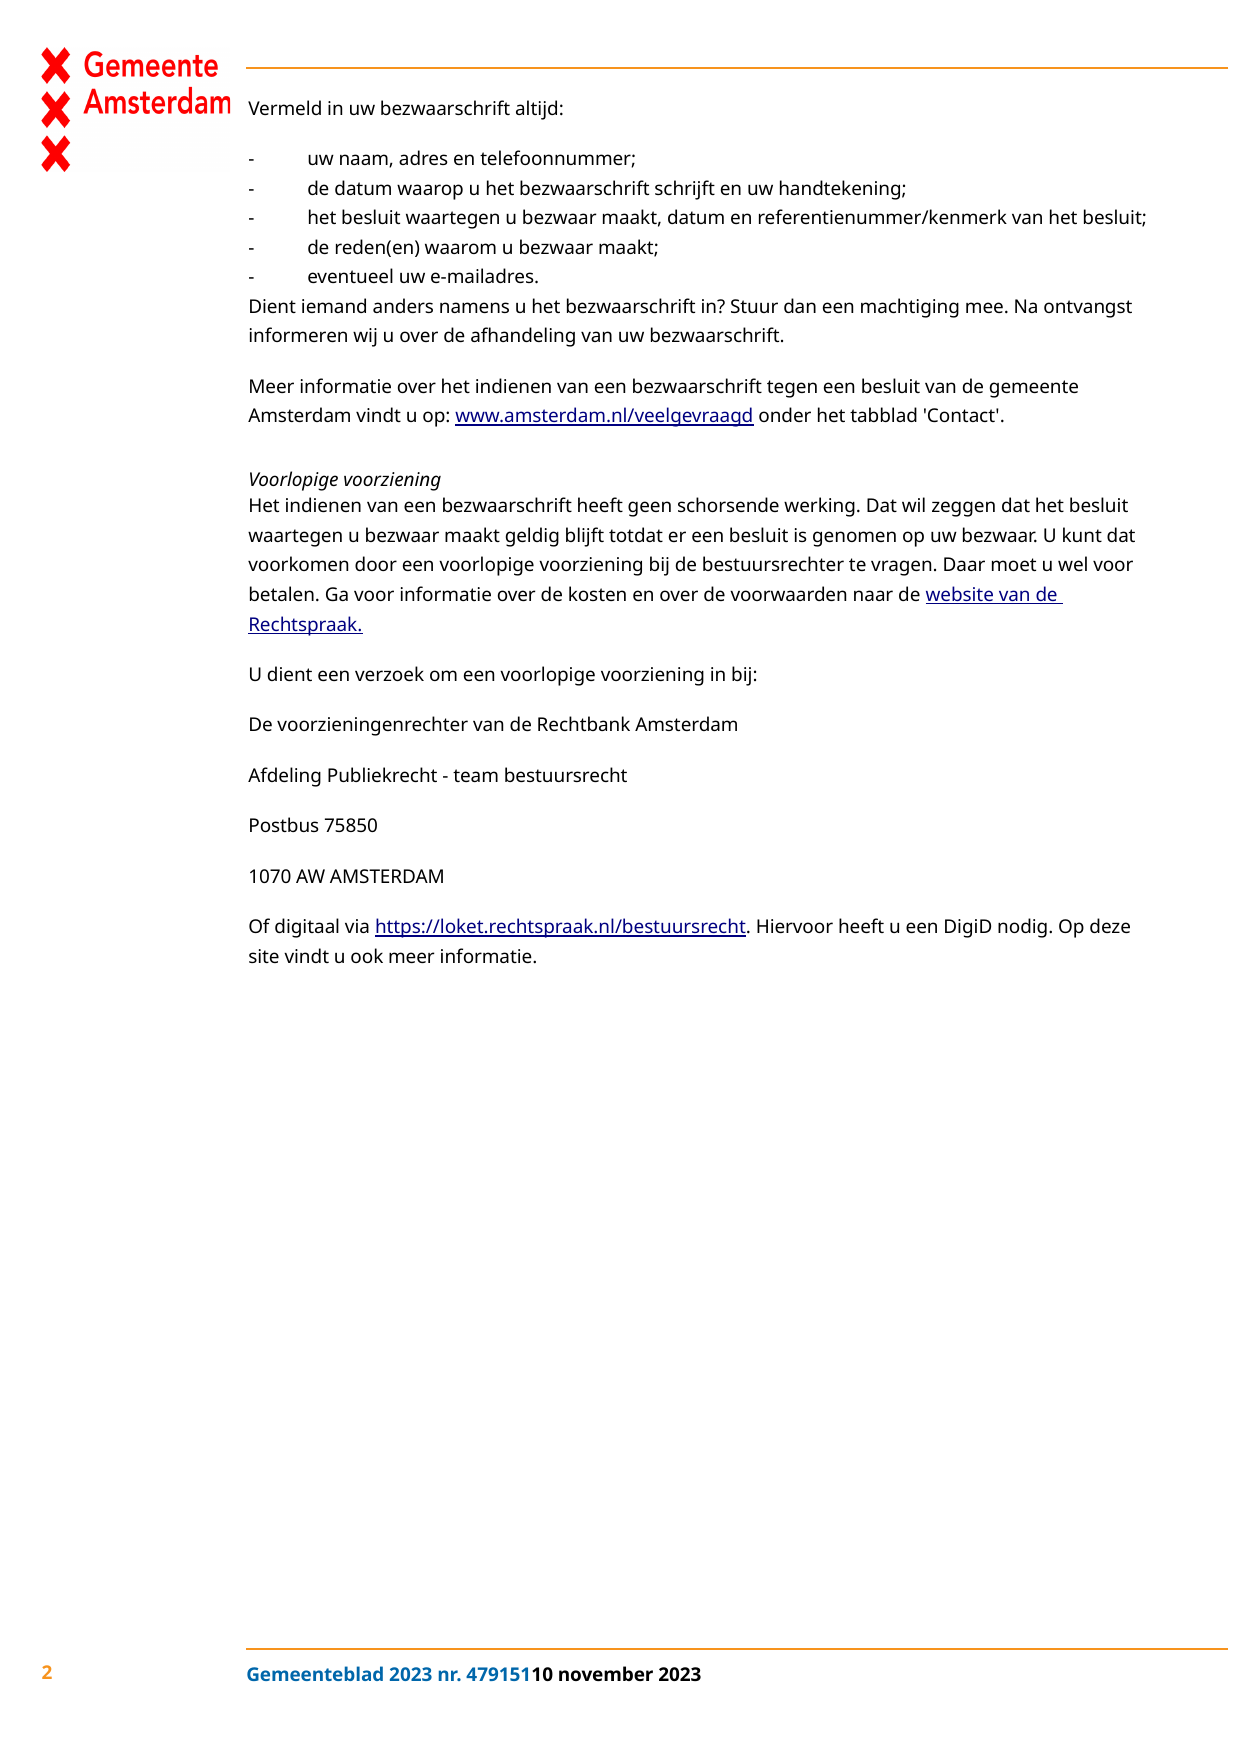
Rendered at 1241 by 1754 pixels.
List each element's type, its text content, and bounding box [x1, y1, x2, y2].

text 1070 AW AMSTERDAM [248, 863, 1152, 888]
text Meer informatie over het indienen van een bezwaarschrift tegen een besluit van de gemeente Amsterdam vindt u op: www.amsterdam.nl/veelgevraagd onder het tabblad 'Contact'. [248, 373, 1152, 428]
list eventueel uw e-mailadres. [248, 263, 1152, 289]
text Vermeld in uw bezwaarschrift altijd: [248, 95, 1152, 121]
list de datum waarop u het bezwaarschrift schrijft en uw handtekening; [248, 175, 1152, 201]
text Dient iemand anders namens u het bezwaarschrift in? Stuur dan een machtiging mee. Na ontvangst informeren wij u over de afhandeling van uw bezwaarschrift. [248, 293, 1152, 348]
list uw naam, adres en telefoonnummer; [248, 145, 1152, 171]
list de reden(en) waarom u bezwaar maakt; [248, 234, 1152, 260]
text Het indienen van een bezwaarschrift heeft geen schorsende werking. Dat wil zeggen dat het besluit waartegen u bezwaar maakt geldig blijft totdat er een besluit is genomen op uw bezwaar. U kunt dat voorkomen door een voorlopige voorziening bij de bestuursrechter te vragen. Daar moet u wel voor betalen. Ga voor informatie over de kosten en over de voorwaarden naar de website van de Rechtspraak. [248, 492, 1152, 636]
text Postbus 75850 [248, 812, 1152, 838]
text De voorzieningenrechter van de Rechtbank Amsterdam [248, 712, 1152, 737]
text Afdeling Publiekrecht - team bestuursrecht [248, 762, 1152, 788]
text U dient een verzoek om een voorlopige voorziening in bij: [248, 661, 1152, 687]
list het besluit waartegen u bezwaar maakt, datum en referentienummer/kenmerk van het besluit; [248, 204, 1152, 230]
text Of digitaal via https://loket.rechtspraak.nl/bestuursrecht. Hiervoor heeft u een DigiD nodig. Op deze site vindt u ook meer informatie. [248, 913, 1152, 968]
picture [41, 47, 231, 172]
text Voorlopige voorziening [248, 467, 1152, 492]
